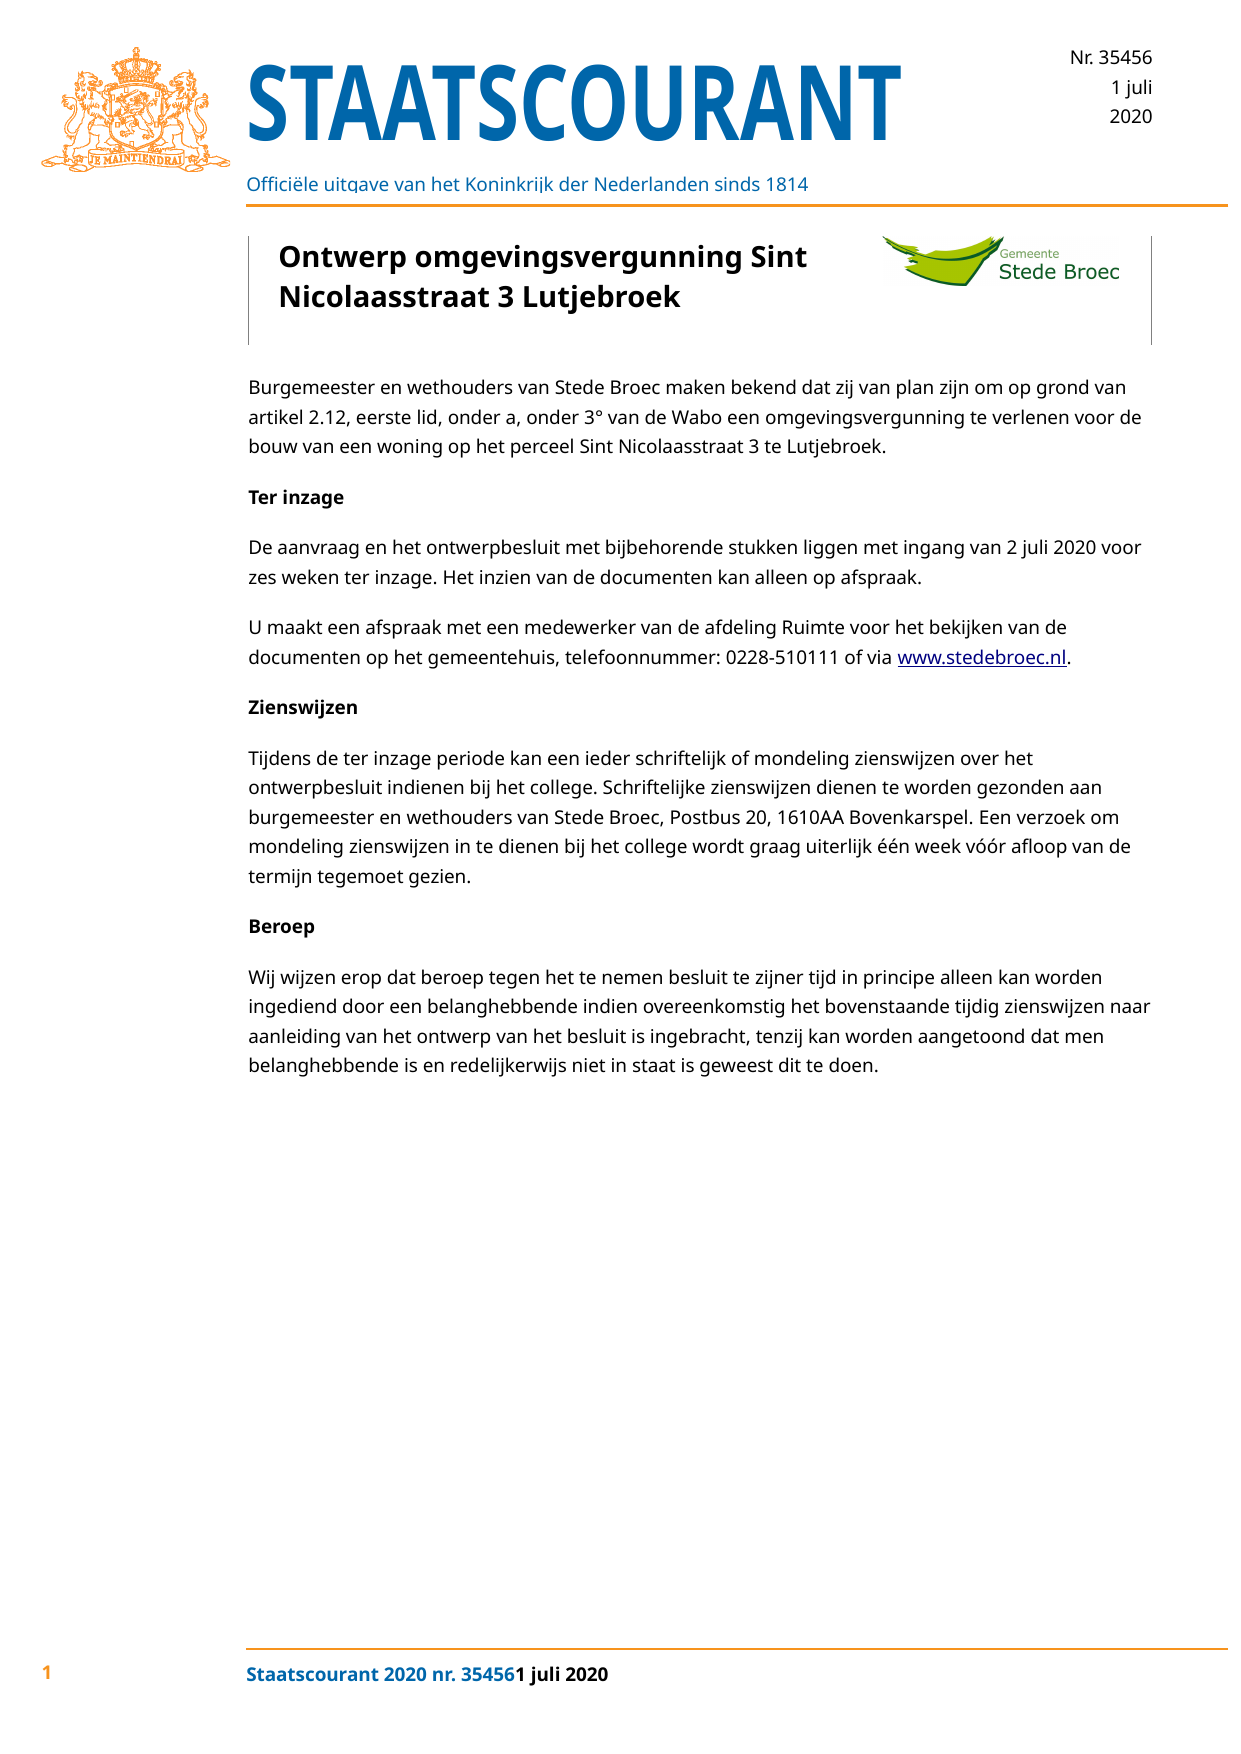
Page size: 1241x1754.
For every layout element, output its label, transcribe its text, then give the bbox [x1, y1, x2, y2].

text Ter inzage [248, 484, 1152, 509]
text Tijdens de ter inzage periode kan een ieder schriftelijk of mondeling zienswijzen over het ontwerpbesluit indienen bij het college. Schriftelijke zienswijzen dienen te worden gezonden aan burgemeester en wethouders van Stede Broec, Postbus 20, 1610AA Bovenkarspel. Een verzoek om mondeling zienswijzen in te dienen bij het college wordt graag uiterlijk één week vóór afloop van de termijn tegemoet gezien. [248, 745, 1152, 889]
table_header [850, 236, 1151, 345]
text Beroep [248, 913, 1152, 939]
text Burgemeester en wethouders van Stede Broec maken bekend dat zij van plan zijn om op grond van artikel 2.12, eerste lid, onder a, onder 3° van de Wabo een omgevingsvergunning te verlenen voor de bouw van een woning op het perceel Sint Nicolaasstraat 3 te Lutjebroek. [248, 374, 1152, 459]
text U maakt een afspraak met een medewerker van de afdeling Ruimte voor het bekijken van de documenten op het gemeentehuis, telefoonnummer: 0228-510111 of via www.stedebroec.nl. [248, 614, 1152, 669]
text Wij wijzen erop dat beroep tegen het te nemen besluit te zijner tijd in principe alleen kan worden ingediend door een belanghebbende indien overeenkomstig het bovenstaande tijdig zienswijzen naar aanleiding van het ontwerp van het besluit is ingebracht, tenzij kan worden aangetoond dat men belanghebbende is en redelijkerwijs niet in staat is geweest dit te doen. [248, 964, 1152, 1078]
table_header Ontwerp omgevingsvergunning Sint Nicolaasstraat 3 Lutjebroek [249, 236, 850, 345]
text De aanvraag en het ontwerpbesluit met bijbehorende stukken liggen met ingang van 2 juli 2020 voor zes weken ter inzage. Het inzien van de documenten kan alleen op afspraak. [248, 534, 1152, 589]
picture [882, 236, 1119, 286]
picture [41, 47, 231, 172]
text Zienswijzen [248, 694, 1152, 720]
